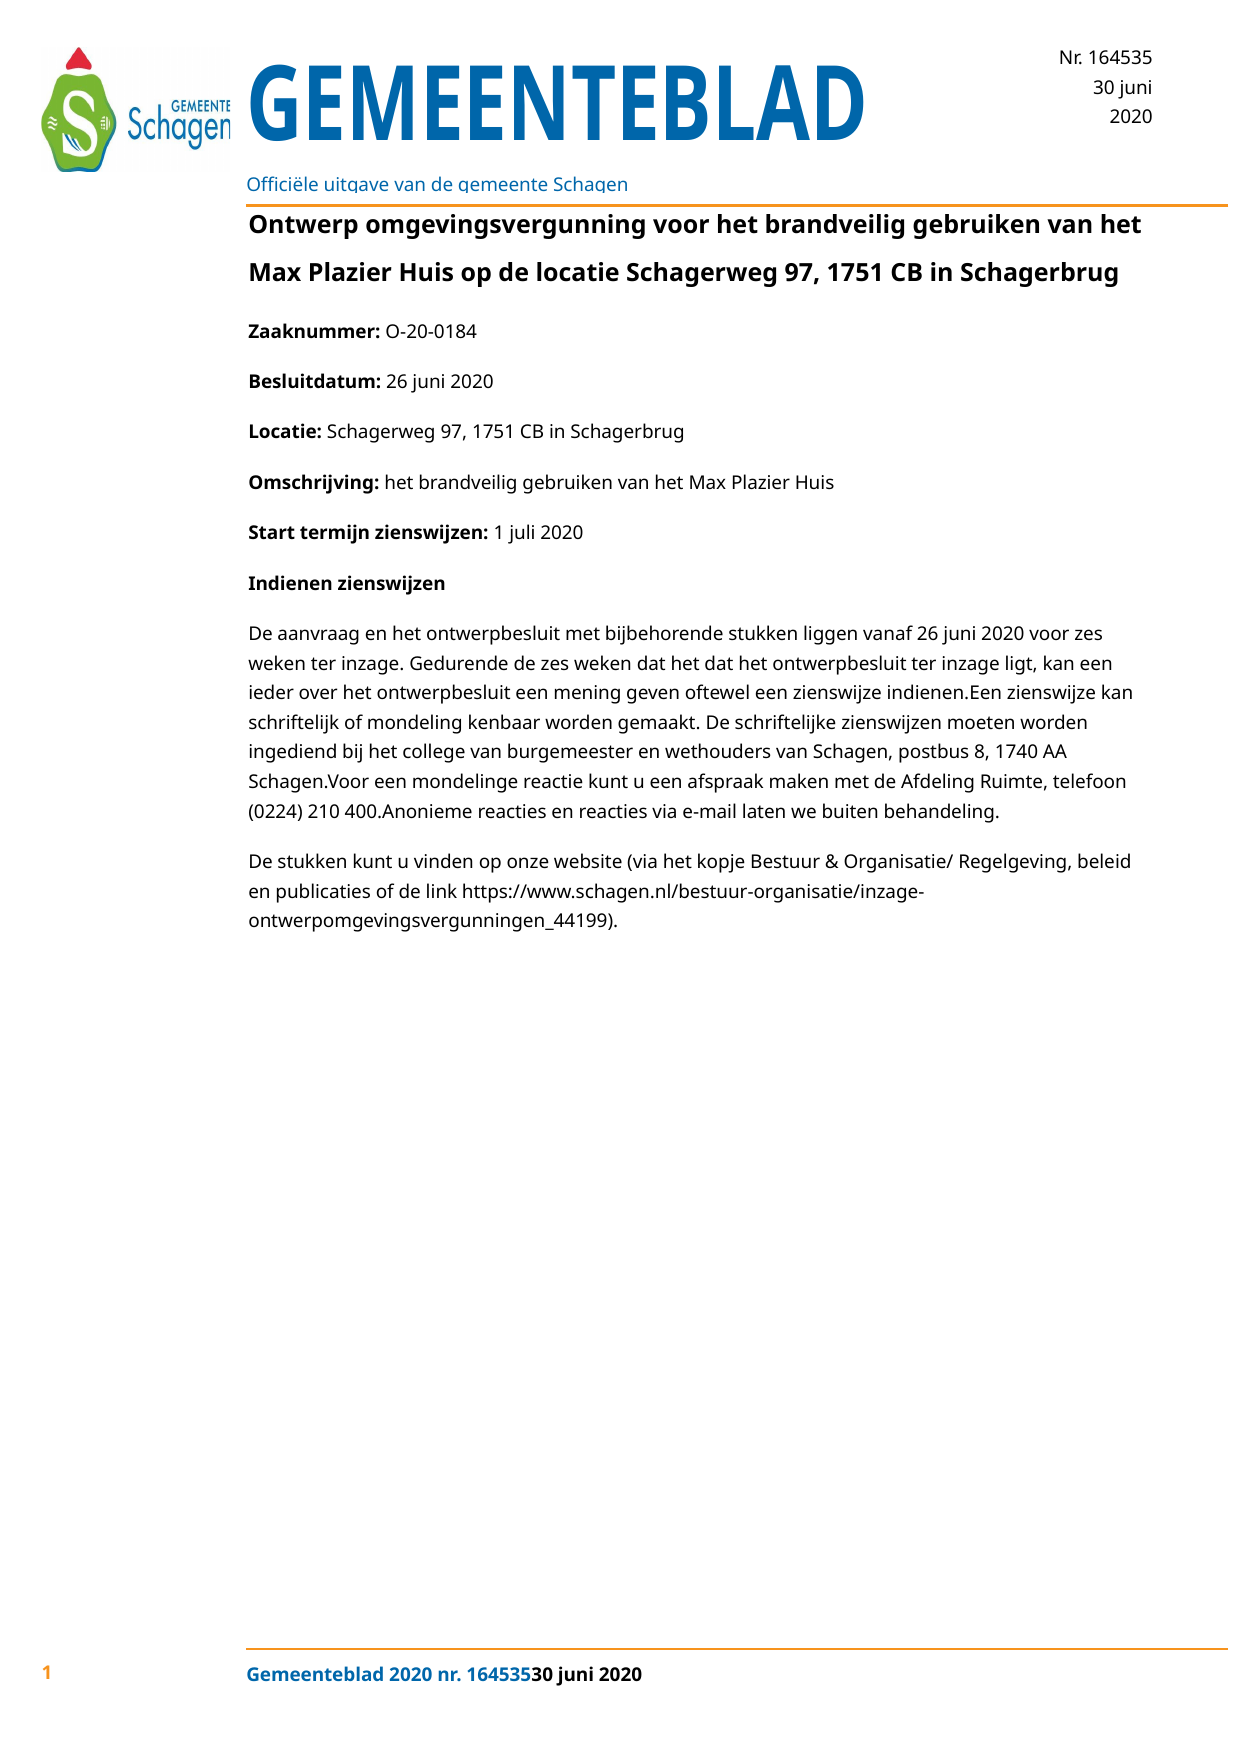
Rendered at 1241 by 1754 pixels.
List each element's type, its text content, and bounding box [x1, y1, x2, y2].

text De aanvraag en het ontwerpbesluit met bijbehorende stukken liggen vanaf 26 juni 2020 voor zes weken ter inzage. Gedurende de zes weken dat het dat het ontwerpbesluit ter inzage ligt, kan een ieder over het ontwerpbesluit een mening geven oftewel een zienswijze indienen.Een zienswijze kan schriftelijk of mondeling kenbaar worden gemaakt. De schriftelijke zienswijzen moeten worden ingediend bij het college van burgemeester en wethouders van Schagen, postbus 8, 1740 AA Schagen.Voor een mondelinge reactie kunt u een afspraak maken met de Afdeling Ruimte, telefoon (0224) 210 400.Anonieme reacties en reacties via e-mail laten we buiten behandeling. [248, 620, 1152, 824]
text Omschrijving: het brandveilig gebruiken van het Max Plazier Huis [248, 469, 1152, 495]
text Locatie: Schagerweg 97, 1751 CB in Schagerbrug [248, 419, 1152, 444]
text Start termijn zienswijzen: 1 juli 2020 [248, 519, 1152, 545]
text De stukken kunt u vinden op onze website (via het kopje Bestuur & Organisatie/ Regelgeving, beleid en publicaties of de link https://www.schagen.nl/bestuur-organisatie/inzage-ontwerpomgevingsvergunningen_44199). [248, 848, 1152, 933]
text Indienen zienswijzen [248, 570, 1152, 596]
picture [41, 47, 231, 172]
text Zaaknummer: O-20-0184 [248, 318, 1152, 344]
text Ontwerp omgevingsvergunning voor het brandveilig gebruiken van het Max Plazier Huis op de locatie Schagerweg 97, 1751 CB in Schagerbrug [248, 207, 1152, 288]
text Besluitdatum: 26 juni 2020 [248, 368, 1152, 394]
